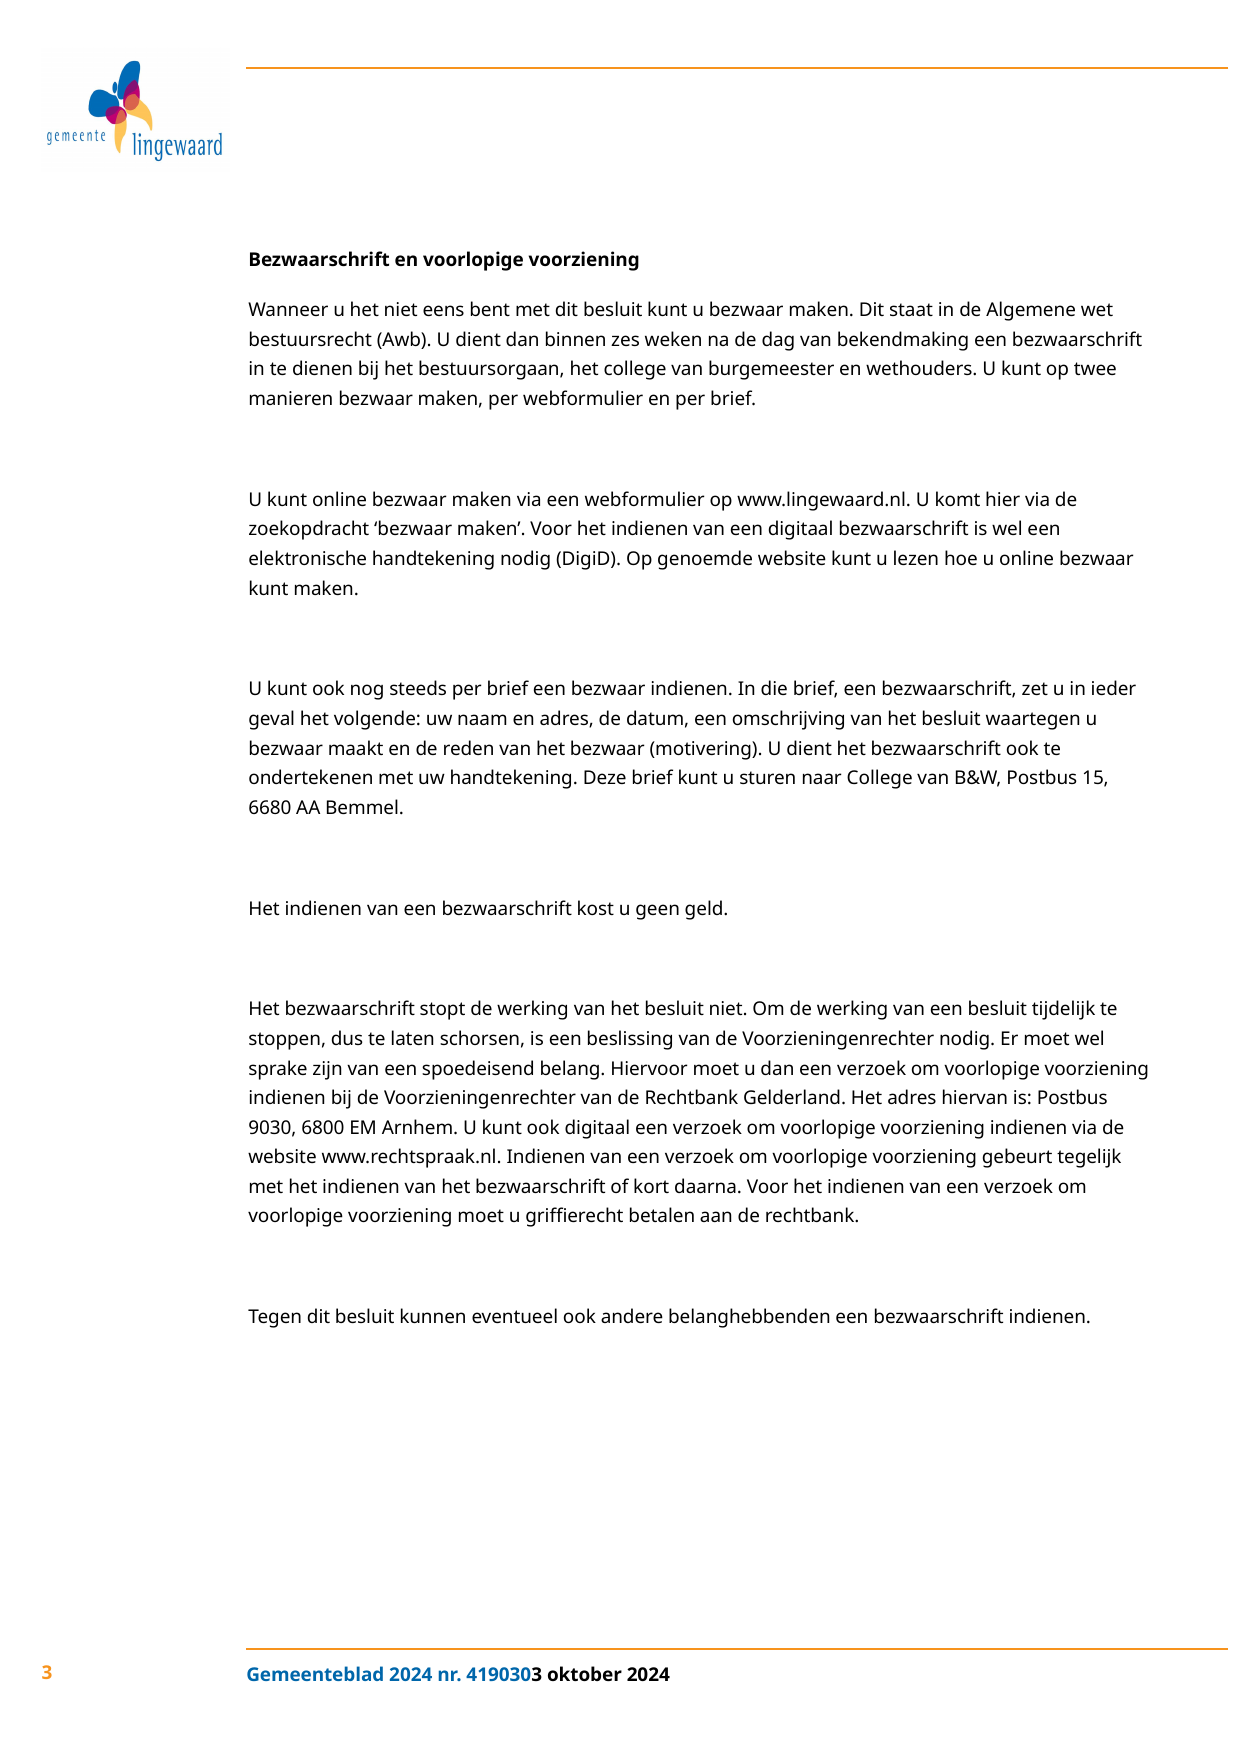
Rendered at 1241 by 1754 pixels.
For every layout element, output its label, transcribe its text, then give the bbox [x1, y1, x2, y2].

text Tegen dit besluit kunnen eventueel ook andere belanghebbenden een bezwaarschrift indienen. [248, 1303, 1152, 1329]
text Het bezwaarschrift stopt de werking van het besluit niet. Om de werking van een besluit tijdelijk te stoppen, dus te laten schorsen, is een beslissing van de Voorzieningenrechter nodig. Er moet wel sprake zijn van een spoedeisend belang. Hiervoor moet u dan een verzoek om voorlopige voorziening indienen bij de Voorzieningenrechter van de Rechtbank Gelderland. Het adres hiervan is: Postbus 9030, 6800 EM Arnhem. U kunt ook digitaal een verzoek om voorlopige voorziening indienen via de website www.rechtspraak.nl. Indienen van een verzoek om voorlopige voorziening gebeurt tegelijk met het indienen van het bezwaarschrift of kort daarna. Voor het indienen van een verzoek om voorlopige voorziening moet u griffierecht betalen aan de rechtbank. [248, 996, 1152, 1228]
text Bezwaarschrift en voorlopige voorziening [248, 246, 1152, 272]
text U kunt ook nog steeds per brief een bezwaar indienen. In die brief, een bezwaarschrift, zet u in ieder geval het volgende: uw naam en adres, de datum, een omschrijving van het besluit waartegen u bezwaar maakt en de reden van het bezwaar (motivering). U dient het bezwaarschrift ook te ondertekenen met uw handtekening. Deze brief kunt u sturen naar College van B&W, Postbus 15, 6680 AA Bemmel. [248, 676, 1152, 820]
text Wanneer u het niet eens bent met dit besluit kunt u bezwaar maken. Dit staat in de Algemene wet bestuursrecht (Awb). U dient dan binnen zes weken na de dag van bekendmaking een bezwaarschrift in te dienen bij het bestuursorgaan, het college van burgemeester en wethouders. U kunt op twee manieren bezwaar maken, per webformulier en per brief. [248, 296, 1152, 411]
text U kunt online bezwaar maken via een webformulier op www.lingewaard.nl. U komt hier via de zoekopdracht ‘bezwaar maken’. Voor het indienen van een digitaal bezwaarschrift is wel een elektronische handtekening nodig (DigiD). Op genoemde website kunt u lezen hoe u online bezwaar kunt maken. [248, 486, 1152, 601]
picture [41, 47, 231, 172]
text Het indienen van een bezwaarschrift kost u geen geld. [248, 895, 1152, 921]
